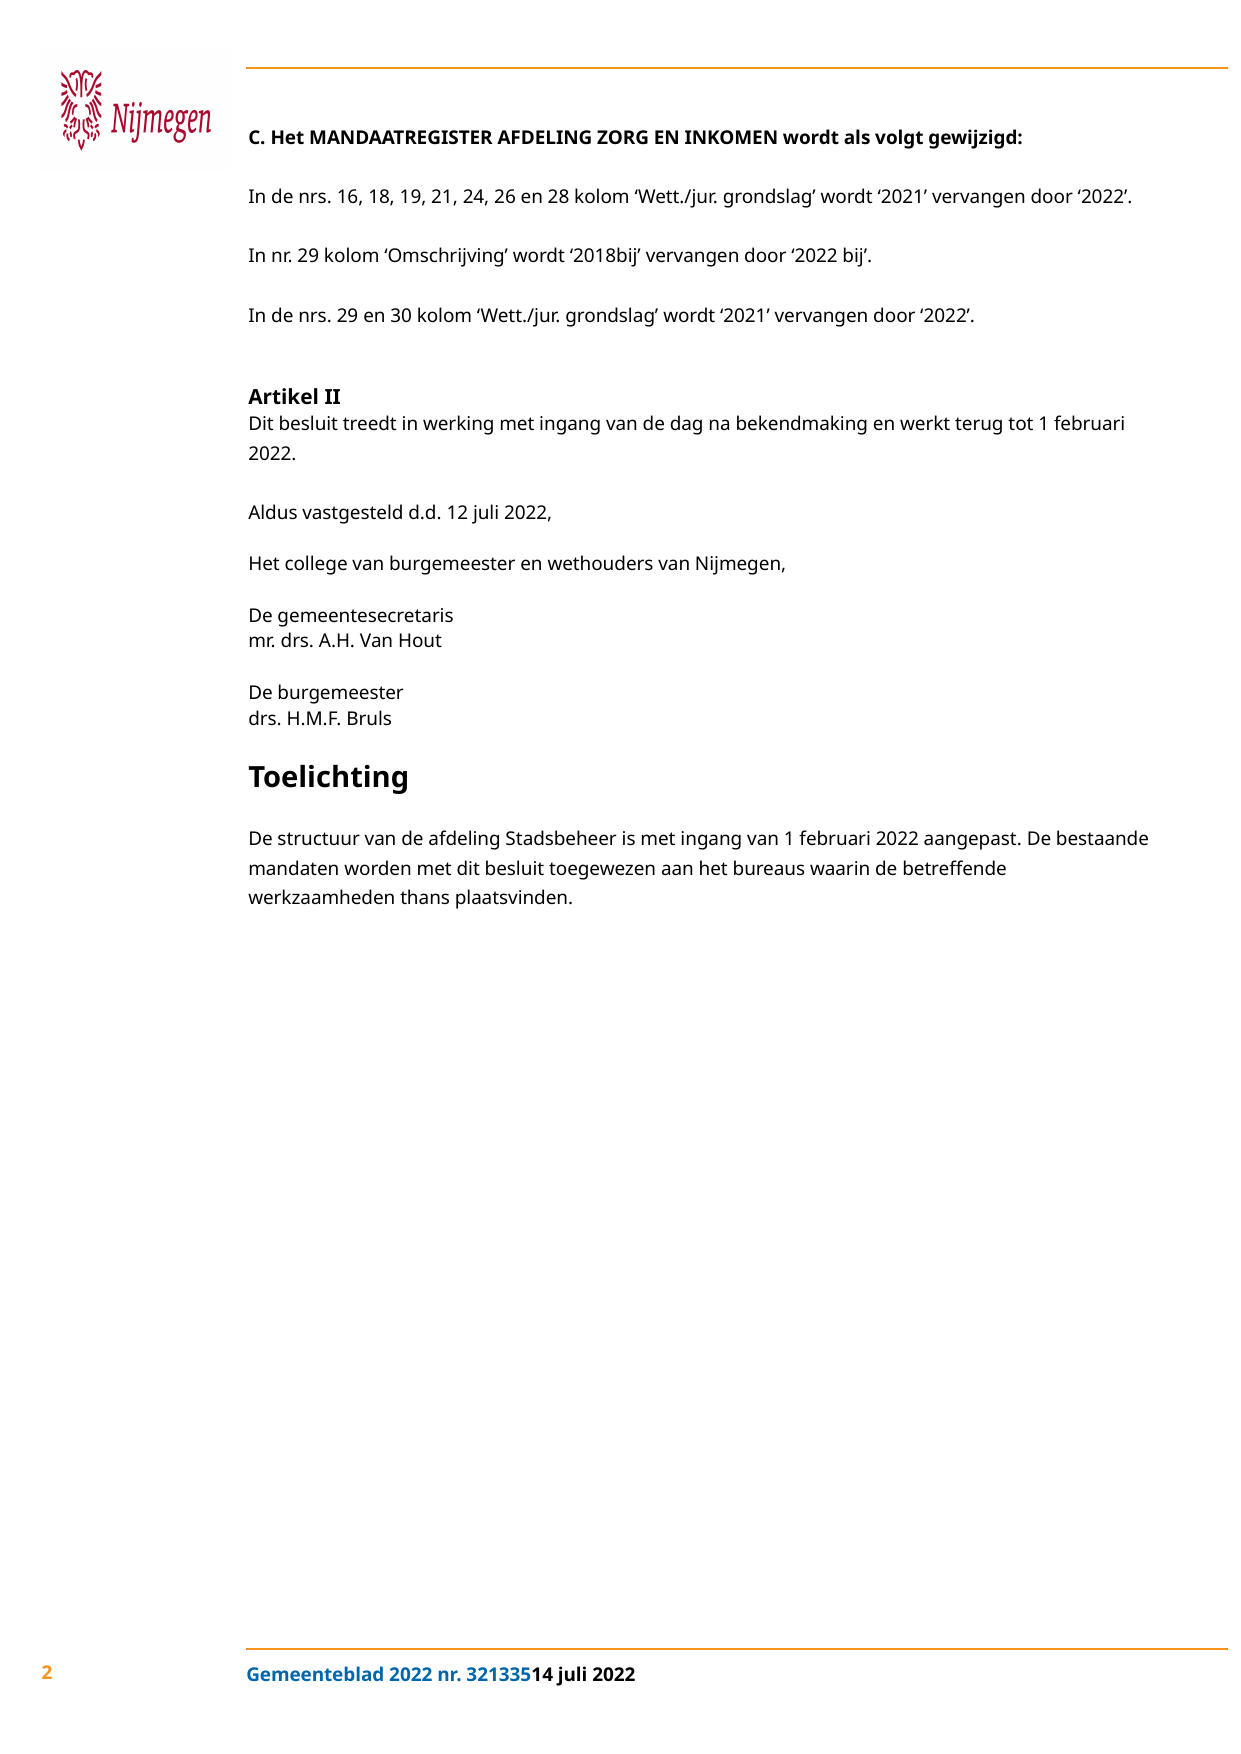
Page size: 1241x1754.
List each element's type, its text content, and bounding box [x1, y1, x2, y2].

picture [41, 47, 231, 172]
text De burgemeester [248, 679, 1152, 705]
text Toelichting [248, 756, 1152, 796]
text De gemeentesecretaris [248, 602, 1152, 628]
text In nr. 29 kolom ‘Omschrijving’ wordt ‘2018bij’ vervangen door ‘2022 bij’. [248, 243, 1152, 268]
text De structuur van de afdeling Stadsbeheer is met ingang van 1 februari 2022 aangepast. De bestaande mandaten worden met dit besluit toegewezen aan het bureaus waarin de betreffende werkzaamheden thans plaatsvinden. [248, 825, 1152, 910]
text Aldus vastgesteld d.d. 12 juli 2022, [248, 499, 1152, 525]
text mr. drs. A.H. Van Hout [248, 628, 1152, 653]
text In de nrs. 29 en 30 kolom ‘Wett./jur. grondslag’ wordt ‘2021’ vervangen door ‘2022’. [248, 302, 1152, 328]
text drs. H.M.F. Bruls [248, 705, 1152, 731]
text In de nrs. 16, 18, 19, 21, 24, 26 en 28 kolom ‘Wett./jur. grondslag’ wordt ‘2021’ vervangen door ‘2022’. [248, 183, 1152, 209]
text Het college van burgemeester en wethouders van Nijmegen, [248, 551, 1152, 576]
text Dit besluit treedt in werking met ingang van de dag na bekendmaking en werkt terug tot 1 februari 2022. [248, 410, 1152, 466]
text Artikel II [248, 382, 1152, 410]
text C. Het MANDAATREGISTER AFDELING ZORG EN INKOMEN wordt als volgt gewijzigd: [248, 124, 1152, 150]
